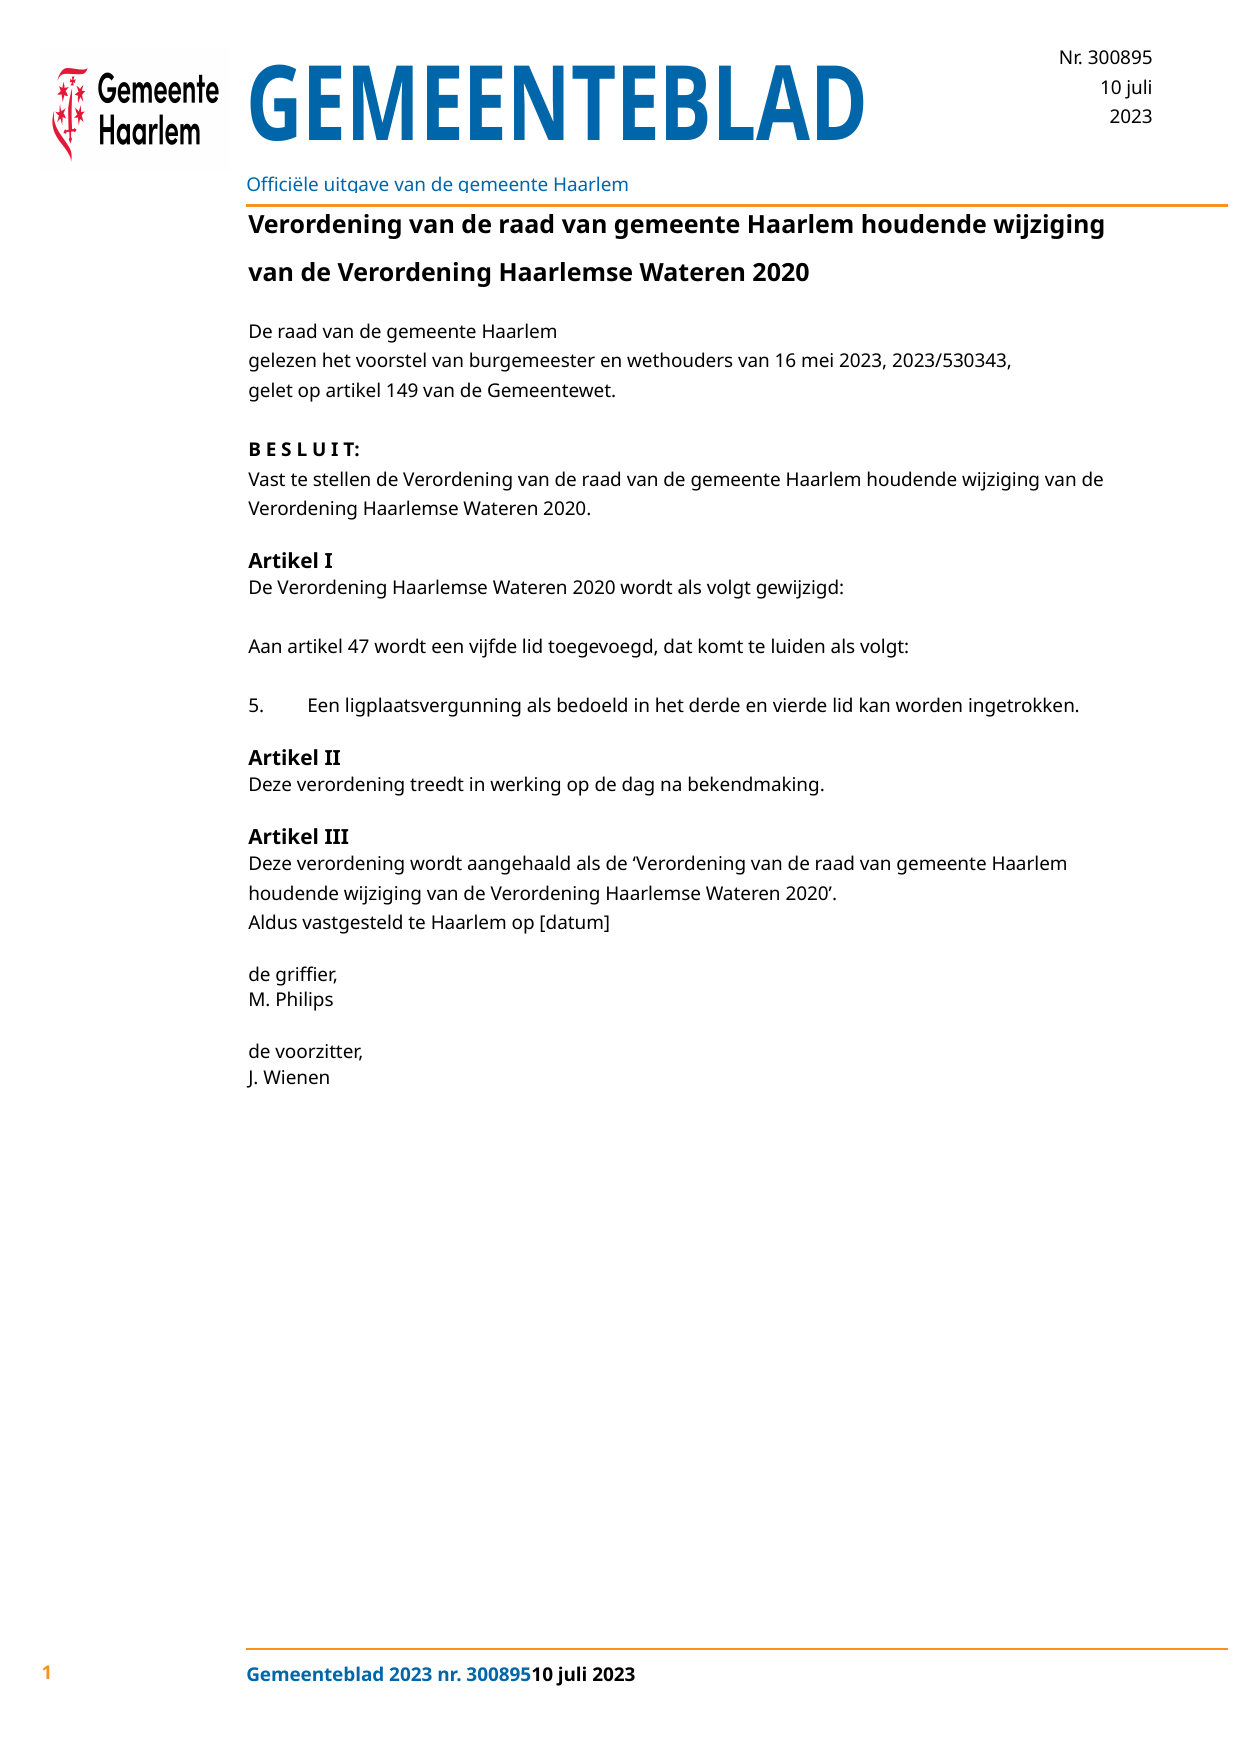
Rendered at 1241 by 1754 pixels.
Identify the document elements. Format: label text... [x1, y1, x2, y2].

text Aldus vastgesteld te Haarlem op [datum] [248, 909, 1152, 935]
text De raad van de gemeente Haarlem [248, 318, 1152, 344]
text B E S L U I T: [248, 436, 1152, 462]
text gelet op artikel 149 van de Gemeentewet. [248, 377, 1152, 403]
text De Verordening Haarlemse Wateren 2020 wordt als volgt gewijzigd: [248, 574, 1152, 600]
text Verordening van de raad van gemeente Haarlem houdende wijziging van de Verordening Haarlemse Wateren 2020 [248, 207, 1152, 288]
text de griffier, [248, 961, 1152, 987]
text J. Wienen [248, 1064, 1152, 1089]
text Aan artikel 47 wordt een vijfde lid toegevoegd, dat komt te luiden als volgt: [248, 633, 1152, 659]
text de voorzitter, [248, 1038, 1152, 1064]
text Artikel I [248, 546, 1152, 574]
text Deze verordening wordt aangehaald als de ‘Verordening van de raad van gemeente Haarlem houdende wijziging van de Verordening Haarlemse Wateren 2020’. [248, 850, 1152, 906]
text Artikel III [248, 822, 1152, 850]
text Deze verordening treedt in werking op de dag na bekendmaking. [248, 771, 1152, 797]
list Een ligplaatsvergunning als bedoeld in het derde en vierde lid kan worden ingetrokken. [248, 693, 1152, 718]
text Artikel II [248, 743, 1152, 771]
text Vast te stellen de Verordening van de raad van de gemeente Haarlem houdende wijziging van de Verordening Haarlemse Wateren 2020. [248, 466, 1152, 521]
text M. Philips [248, 987, 1152, 1012]
text gelezen het voorstel van burgemeester en wethouders van 16 mei 2023, 2023/530343, [248, 347, 1152, 373]
picture [41, 47, 231, 172]
